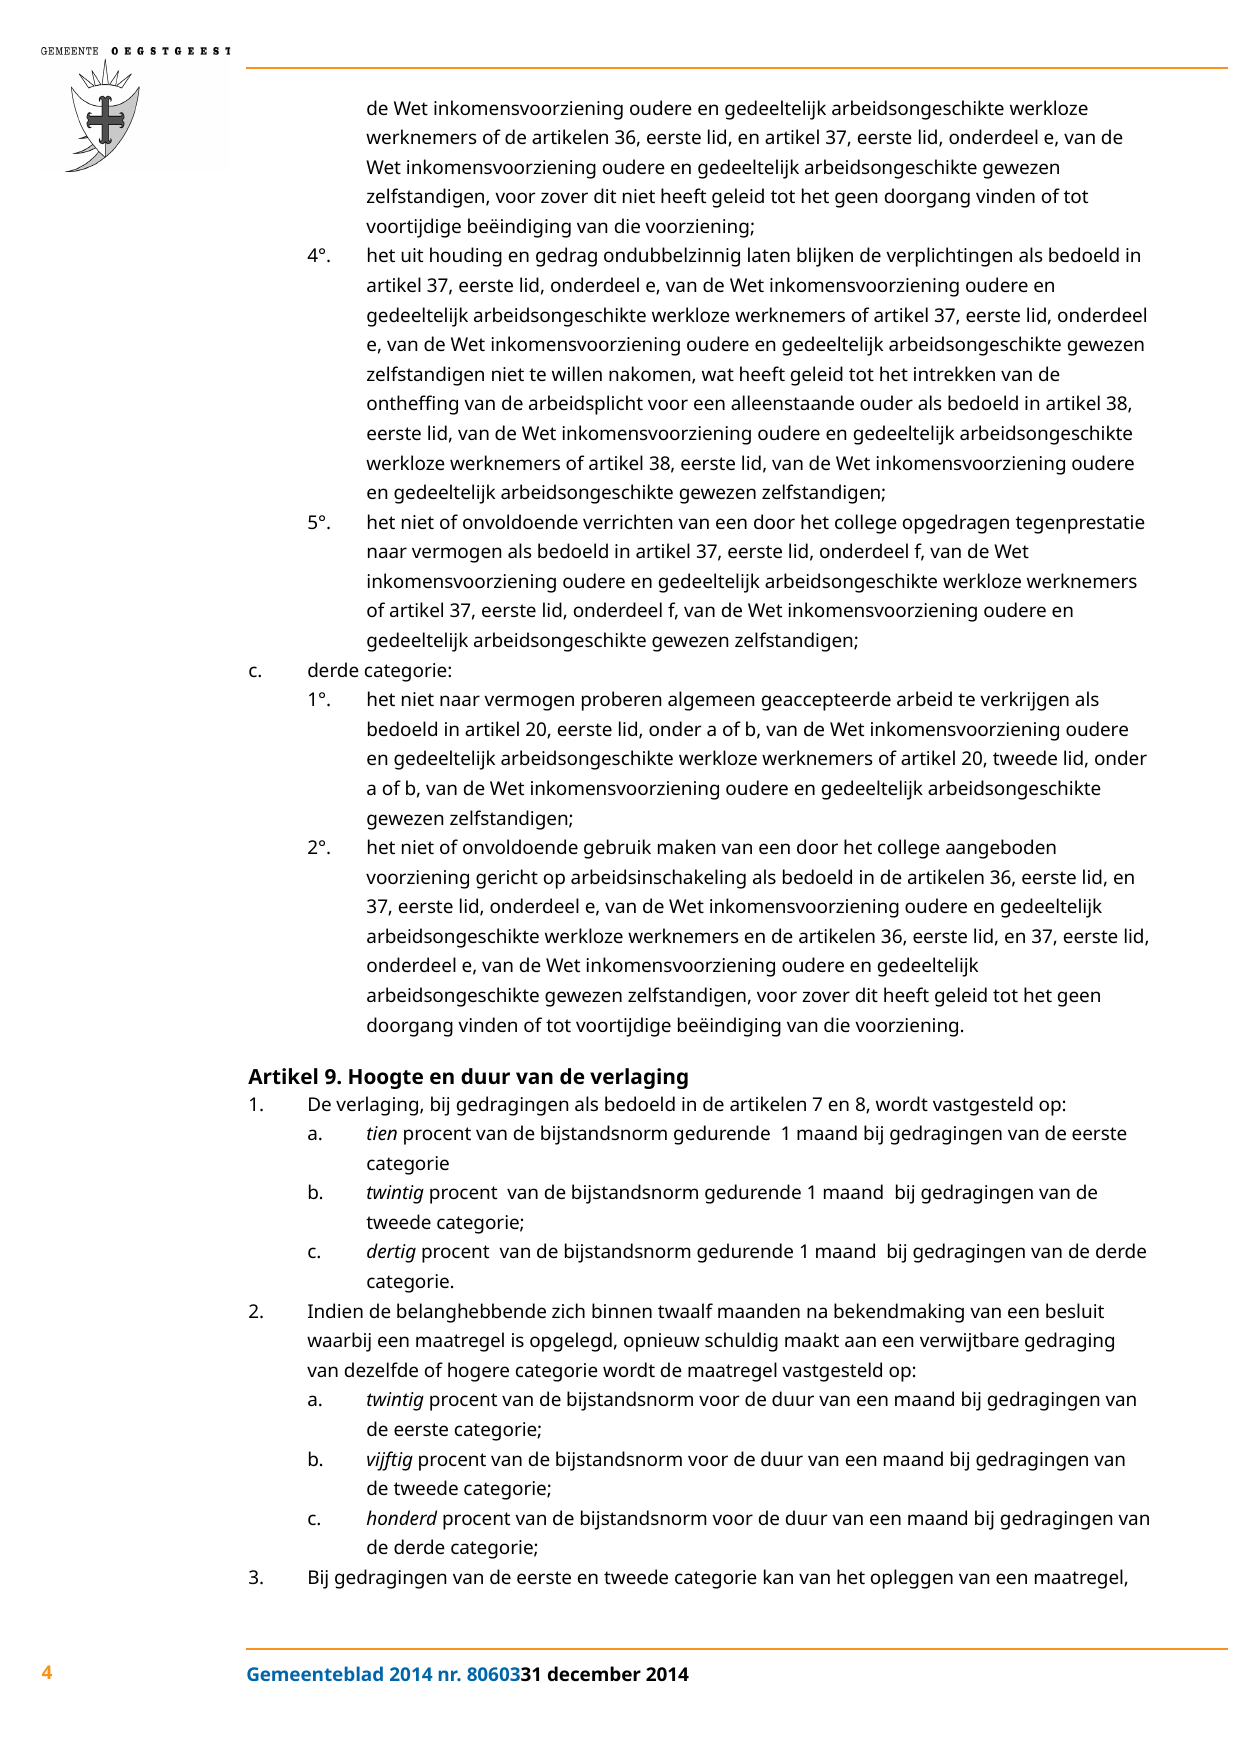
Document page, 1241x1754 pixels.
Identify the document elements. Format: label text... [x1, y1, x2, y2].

list dertig procent van de bijstandsnorm gedurende 1 maand bij gedragingen van de derde categorie. [307, 1239, 1152, 1294]
list de Wet inkomensvoorziening oudere en gedeeltelijk arbeidsongeschikte werkloze werknemers of de artikelen 36, eerste lid, en artikel 37, eerste lid, onderdeel e, van de Wet inkomensvoorziening oudere en gedeeltelijk arbeidsongeschikte gewezen zelfstandigen, voor zover dit niet heeft geleid tot het geen doorgang vinden of tot voortijdige beëindiging van die voorziening; [307, 95, 1152, 239]
list tien procent van de bijstandsnorm gedurende 1 maand bij gedragingen van de eerste categorie [307, 1120, 1152, 1176]
list het niet of onvoldoende gebruik maken van een door het college aangeboden voorziening gericht op arbeidsinschakeling als bedoeld in de artikelen 36, eerste lid, en 37, eerste lid, onderdeel e, van de Wet inkomensvoorziening oudere en gedeeltelijk arbeidsongeschikte werkloze werknemers en de artikelen 36, eerste lid, en 37, eerste lid, onderdeel e, van de Wet inkomensvoorziening oudere en gedeeltelijk arbeidsongeschikte gewezen zelfstandigen, voor zover dit heeft geleid tot het geen doorgang vinden of tot voortijdige beëindiging van die voorziening. [307, 834, 1152, 1038]
list De verlaging, bij gedragingen als bedoeld in de artikelen 7 en 8, wordt vastgesteld op: [248, 1091, 1152, 1116]
list derde categorie: [248, 657, 1152, 683]
list het uit houding en gedrag ondubbelzinnig laten blijken de verplichtingen als bedoeld in artikel 37, eerste lid, onderdeel e, van de Wet inkomensvoorziening oudere en gedeeltelijk arbeidsongeschikte werkloze werknemers of artikel 37, eerste lid, onderdeel e, van de Wet inkomensvoorziening oudere en gedeeltelijk arbeidsongeschikte gewezen zelfstandigen niet te willen nakomen, wat heeft geleid tot het intrekken van de ontheffing van de arbeidsplicht voor een alleenstaande ouder als bedoeld in artikel 38, eerste lid, van de Wet inkomensvoorziening oudere en gedeeltelijk arbeidsongeschikte werkloze werknemers of artikel 38, eerste lid, van de Wet inkomensvoorziening oudere en gedeeltelijk arbeidsongeschikte gewezen zelfstandigen; [307, 243, 1152, 505]
picture [41, 47, 231, 172]
list Indien de belanghebbende zich binnen twaalf maanden na bekendmaking van een besluit waarbij een maatregel is opgelegd, opnieuw schuldig maakt aan een verwijtbare gedraging van dezelfde of hogere categorie wordt de maatregel vastgesteld op: [248, 1298, 1152, 1383]
list vijftig procent van de bijstandsnorm voor de duur van een maand bij gedragingen van de tweede categorie; [307, 1446, 1152, 1501]
list het niet naar vermogen proberen algemeen geaccepteerde arbeid te verkrijgen als bedoeld in artikel 20, eerste lid, onder a of b, van de Wet inkomensvoorziening oudere en gedeeltelijk arbeidsongeschikte werkloze werknemers of artikel 20, tweede lid, onder a of b, van de Wet inkomensvoorziening oudere en gedeeltelijk arbeidsongeschikte gewezen zelfstandigen; [307, 686, 1152, 831]
list Bij gedragingen van de eerste en tweede categorie kan van het opleggen van een maatregel, [248, 1564, 1152, 1590]
text Artikel 9. Hoogte en duur van de verlaging [248, 1062, 1152, 1091]
list het niet of onvoldoende verrichten van een door het college opgedragen tegenprestatie naar vermogen als bedoeld in artikel 37, eerste lid, onderdeel f, van de Wet inkomensvoorziening oudere en gedeeltelijk arbeidsongeschikte werkloze werknemers of artikel 37, eerste lid, onderdeel f, van de Wet inkomensvoorziening oudere en gedeeltelijk arbeidsongeschikte gewezen zelfstandigen; [307, 509, 1152, 653]
list twintig procent van de bijstandsnorm gedurende 1 maand bij gedragingen van de tweede categorie; [307, 1179, 1152, 1235]
list honderd procent van de bijstandsnorm voor de duur van een maand bij gedragingen van de derde categorie; [307, 1505, 1152, 1560]
list twintig procent van de bijstandsnorm voor de duur van een maand bij gedragingen van de eerste categorie; [307, 1387, 1152, 1442]
